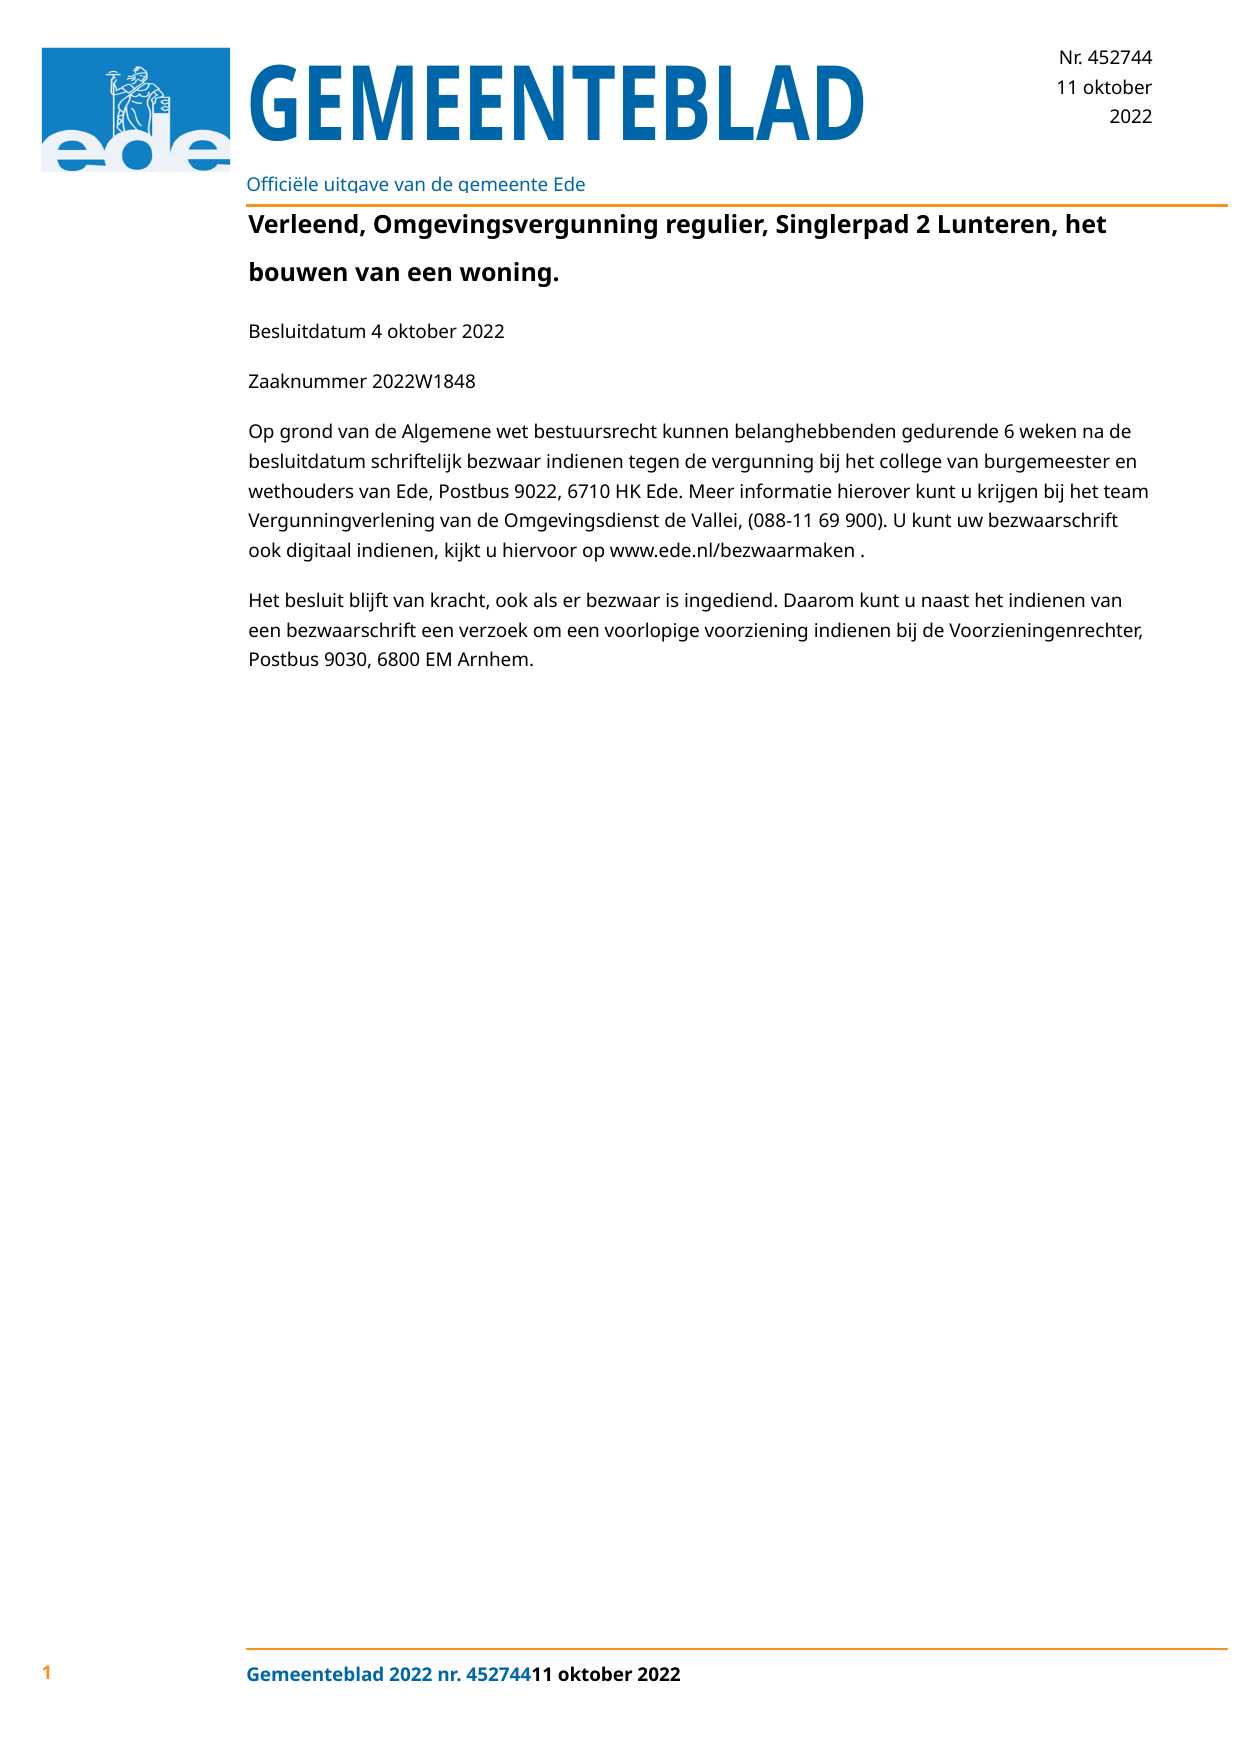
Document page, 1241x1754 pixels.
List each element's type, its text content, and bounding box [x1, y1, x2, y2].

text Op grond van de Algemene wet bestuursrecht kunnen belanghebbenden gedurende 6 weken na de besluitdatum schriftelijk bezwaar indienen tegen de vergunning bij het college van burgemeester en wethouders van Ede, Postbus 9022, 6710 HK Ede. Meer informatie hierover kunt u krijgen bij het team Vergunningverlening van de Omgevingsdienst de Vallei, (088-11 69 900). U kunt uw bezwaarschrift ook digitaal indienen, kijkt u hiervoor op www.ede.nl/bezwaarmaken . [248, 419, 1152, 563]
text Het besluit blijft van kracht, ook als er bezwaar is ingediend. Daarom kunt u naast het indienen van een bezwaarschrift een verzoek om een voorlopige voorziening indienen bij de Voorzieningenrechter, Postbus 9030, 6800 EM Arnhem. [248, 587, 1152, 672]
text Besluitdatum 4 oktober 2022 [248, 318, 1152, 344]
text Zaaknummer 2022W1848 [248, 368, 1152, 394]
picture [41, 47, 231, 172]
text Verleend, Omgevingsvergunning regulier, Singlerpad 2 Lunteren, het bouwen van een woning. [248, 207, 1152, 288]
